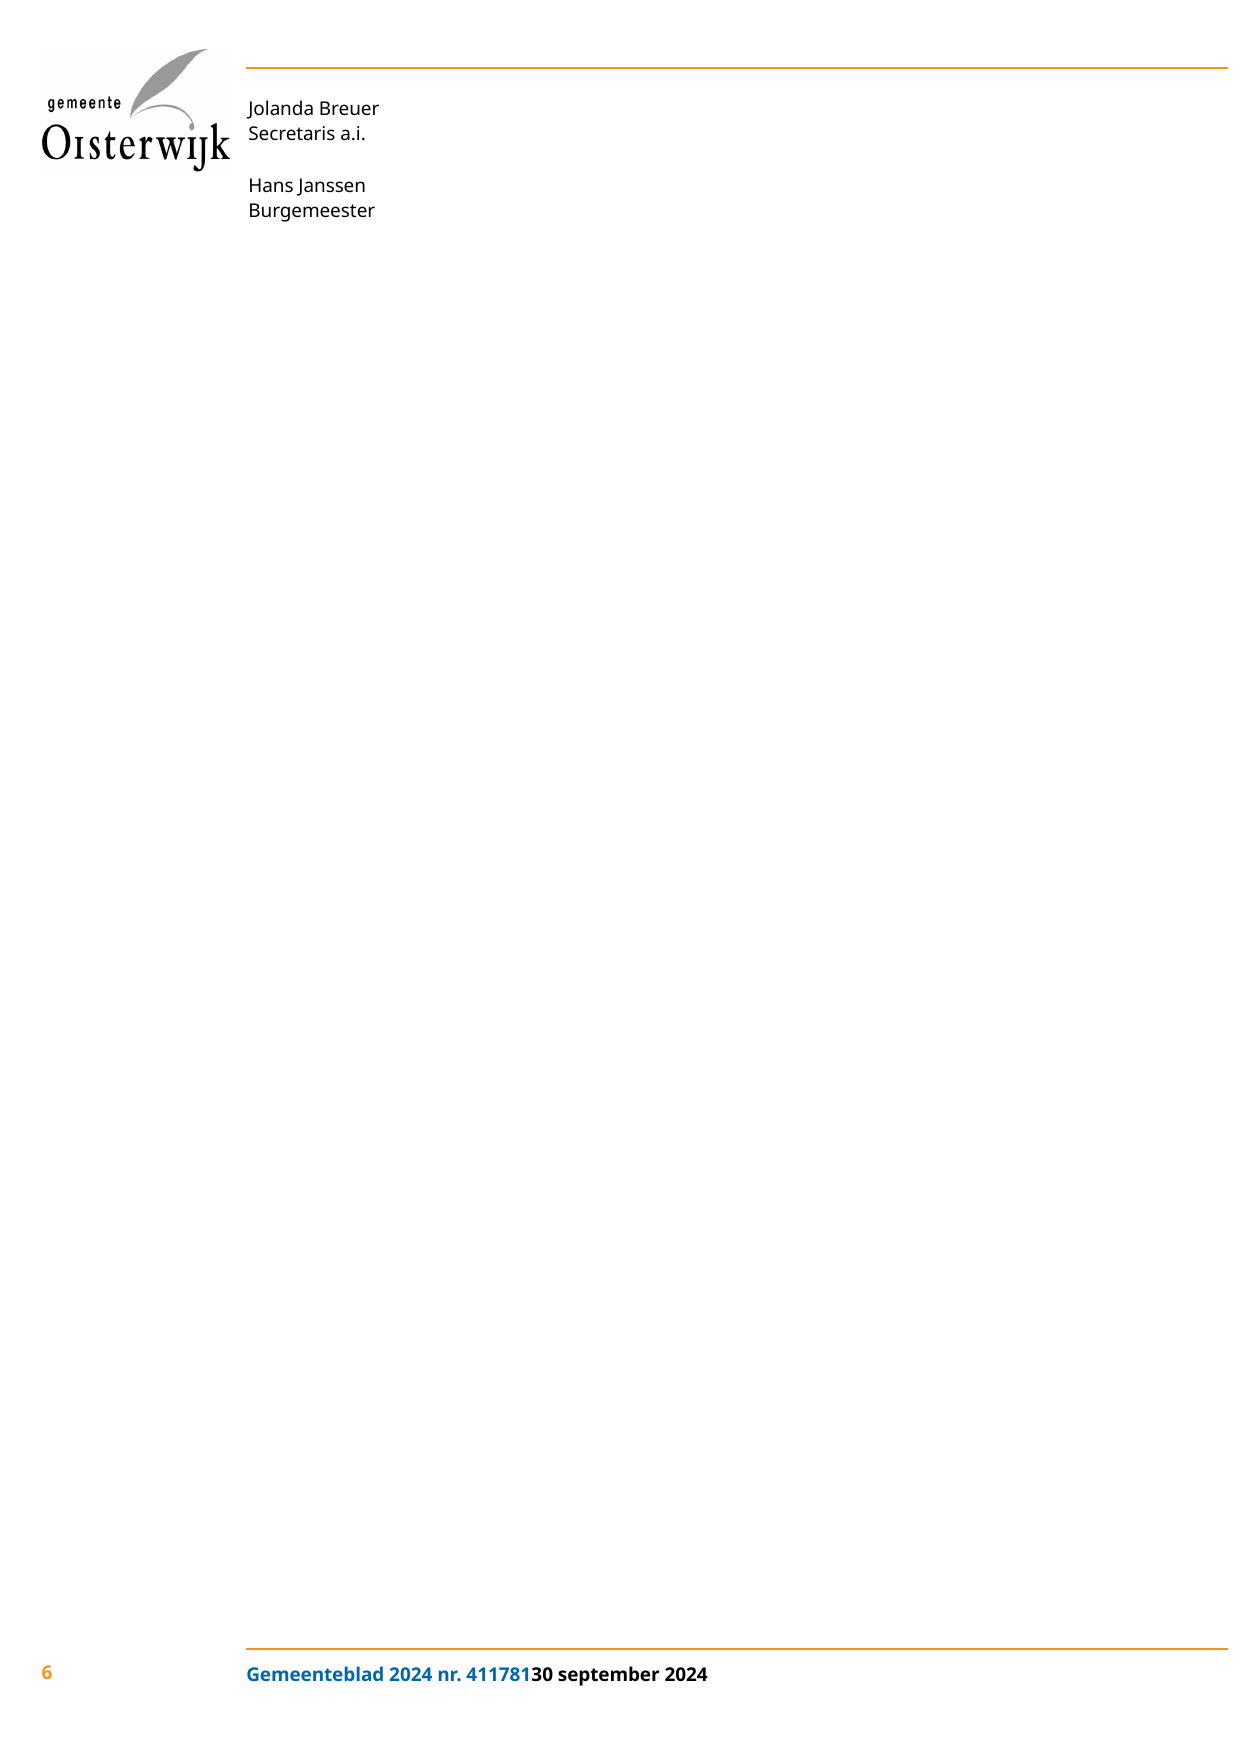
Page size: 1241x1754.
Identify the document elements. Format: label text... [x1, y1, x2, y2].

text Secretaris a.i. [248, 121, 1152, 146]
picture [41, 47, 231, 172]
text Burgemeester [248, 198, 1152, 223]
text Jolanda Breuer [248, 95, 1152, 121]
text Hans Janssen [248, 172, 1152, 198]
